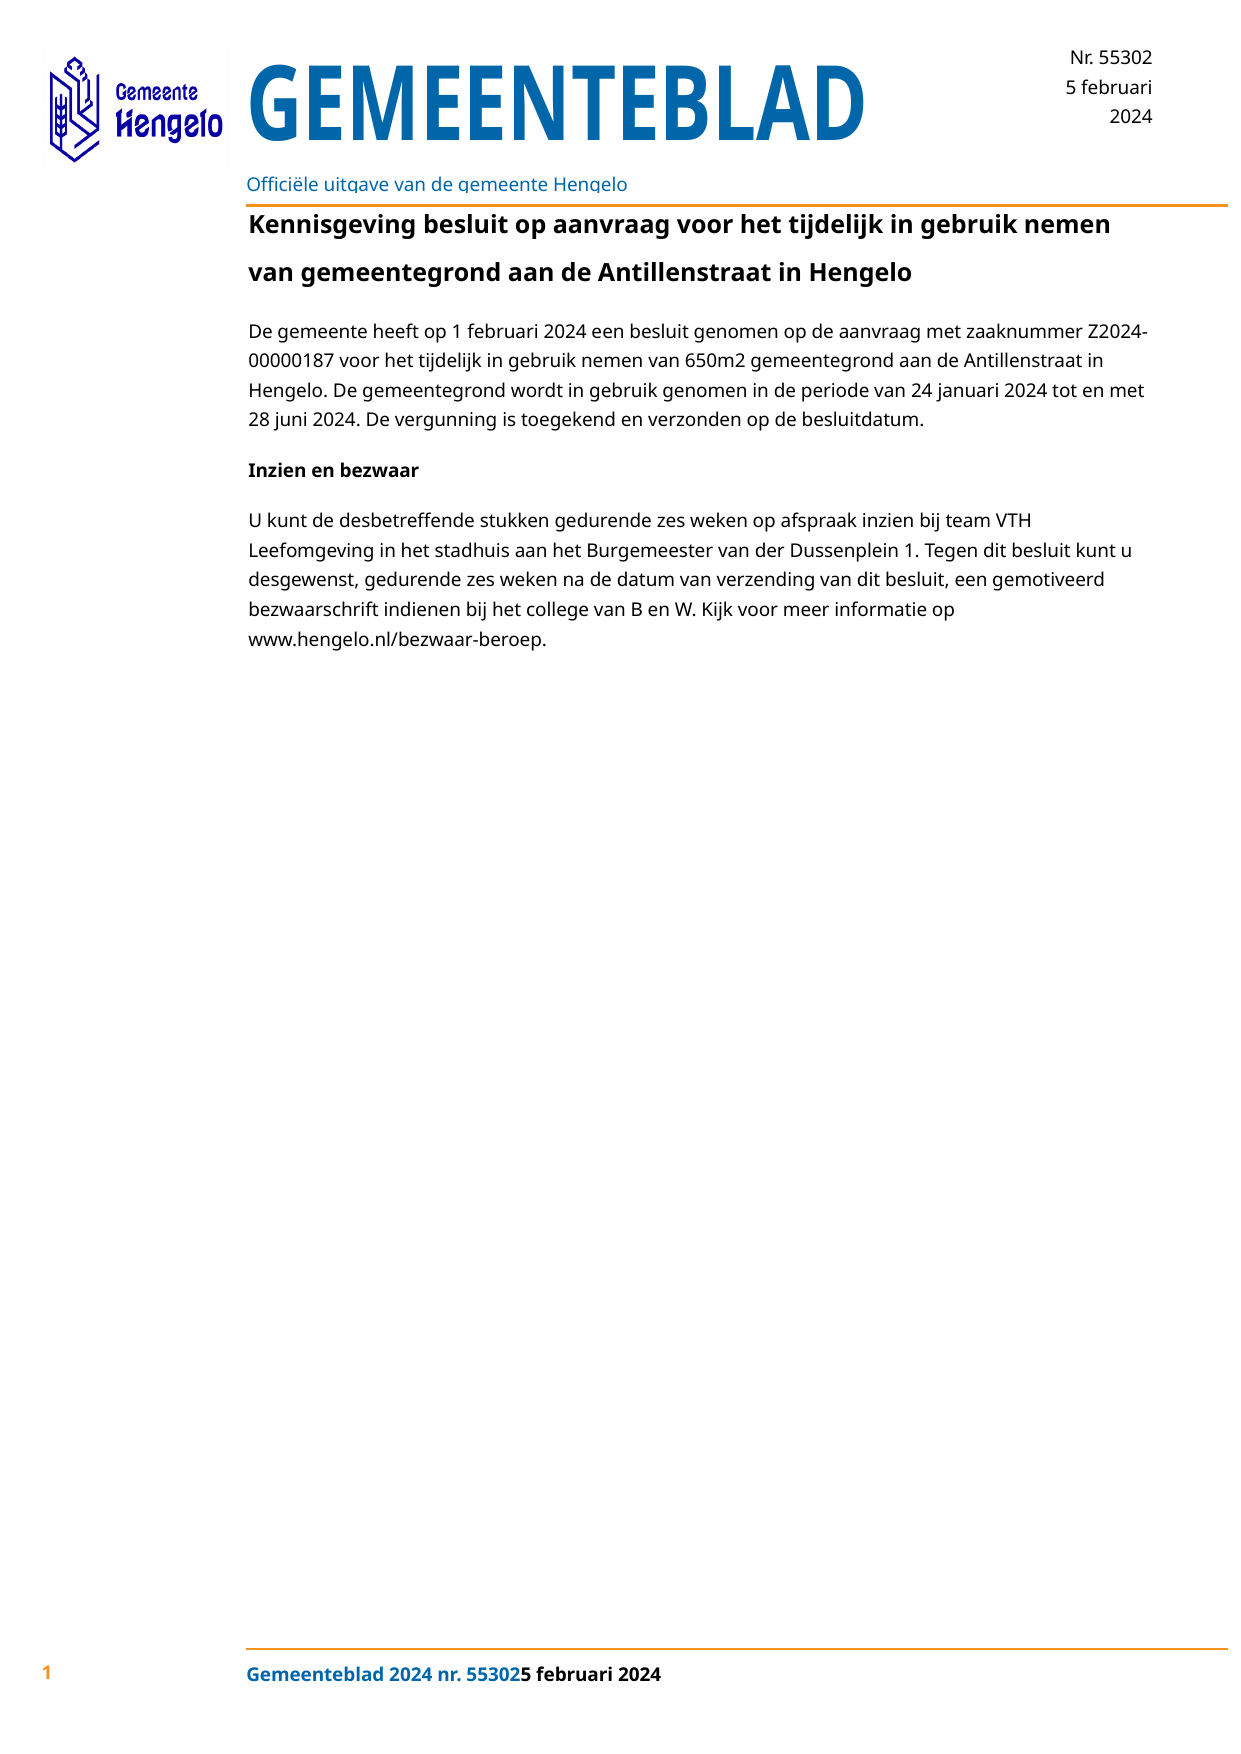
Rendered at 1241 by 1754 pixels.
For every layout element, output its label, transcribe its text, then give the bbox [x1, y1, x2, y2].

text U kunt de desbetreffende stukken gedurende zes weken op afspraak inzien bij team VTH Leefomgeving in het stadhuis aan het Burgemeester van der Dussenplein 1. Tegen dit besluit kunt u desgewenst, gedurende zes weken na de datum van verzending van dit besluit, een gemotiveerd bezwaarschrift indienen bij het college van B en W. Kijk voor meer informatie op www.hengelo.nl/bezwaar-beroep. [248, 507, 1152, 652]
picture [41, 47, 231, 172]
text Kennisgeving besluit op aanvraag voor het tijdelijk in gebruik nemen van gemeentegrond aan de Antillenstraat in Hengelo [248, 207, 1152, 288]
text De gemeente heeft op 1 februari 2024 een besluit genomen op de aanvraag met zaaknummer Z2024-00000187 voor het tijdelijk in gebruik nemen van 650m2 gemeentegrond aan de Antillenstraat in Hengelo. De gemeentegrond wordt in gebruik genomen in de periode van 24 januari 2024 tot en met 28 juni 2024. De vergunning is toegekend en verzonden op de besluitdatum. [248, 318, 1152, 432]
text Inzien en bezwaar [248, 457, 1152, 483]
